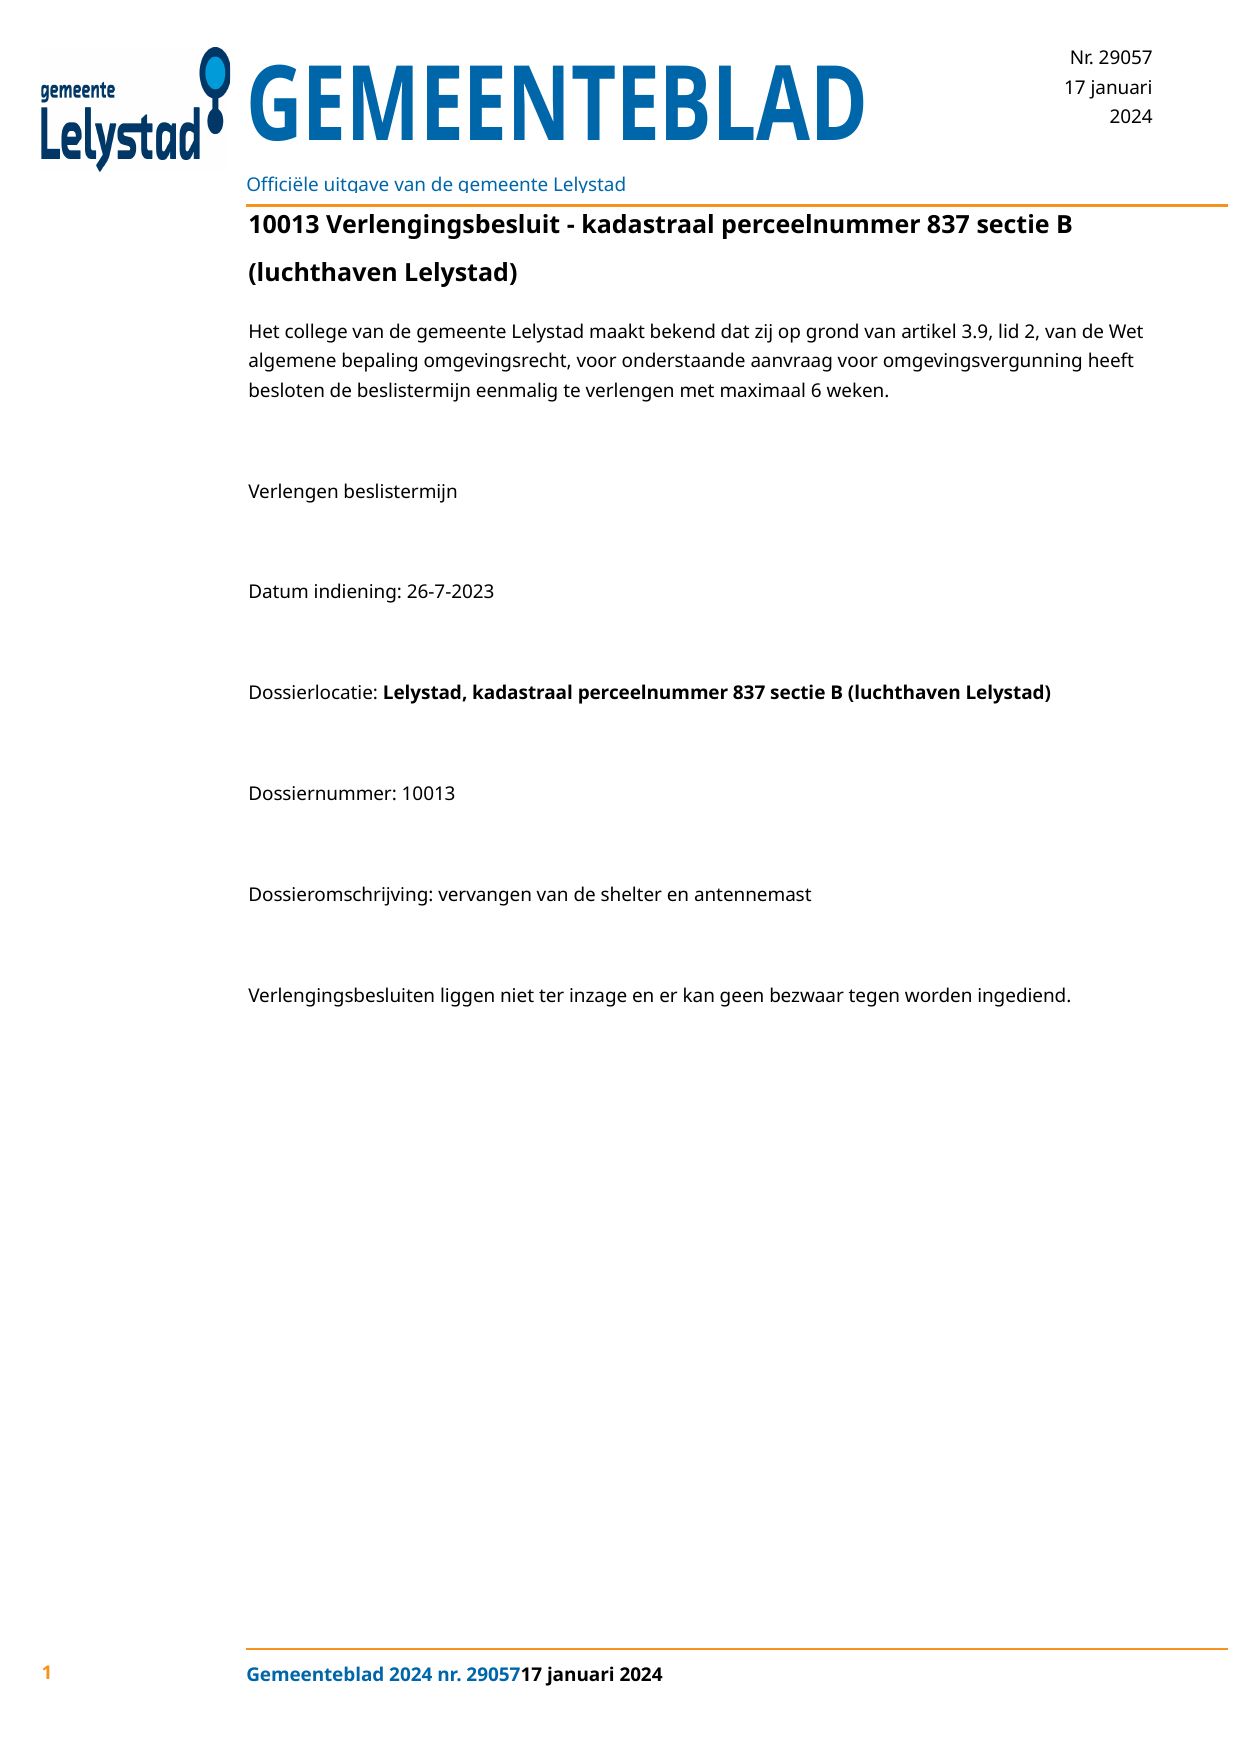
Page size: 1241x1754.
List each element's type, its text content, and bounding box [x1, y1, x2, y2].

text Verlengingsbesluiten liggen niet ter inzage en er kan geen bezwaar tegen worden ingediend. [248, 982, 1152, 1008]
text Het college van de gemeente Lelystad maakt bekend dat zij op grond van artikel 3.9, lid 2, van de Wet algemene bepaling omgevingsrecht, voor onderstaande aanvraag voor omgevingsvergunning heeft besloten de beslistermijn eenmalig te verlengen met maximaal 6 weken. [248, 318, 1152, 403]
text Verlengen beslistermijn [248, 478, 1152, 504]
text Dossierlocatie: Lelystad, kadastraal perceelnummer 837 sectie B (luchthaven Lelystad) [248, 679, 1152, 705]
picture [41, 47, 231, 172]
text Dossieromschrijving: vervangen van de shelter en antennemast [248, 881, 1152, 907]
text 10013 Verlengingsbesluit - kadastraal perceelnummer 837 sectie B (luchthaven Lelystad) [248, 207, 1152, 288]
text Dossiernummer: 10013 [248, 780, 1152, 806]
text Datum indiening: 26-7-2023 [248, 579, 1152, 604]
